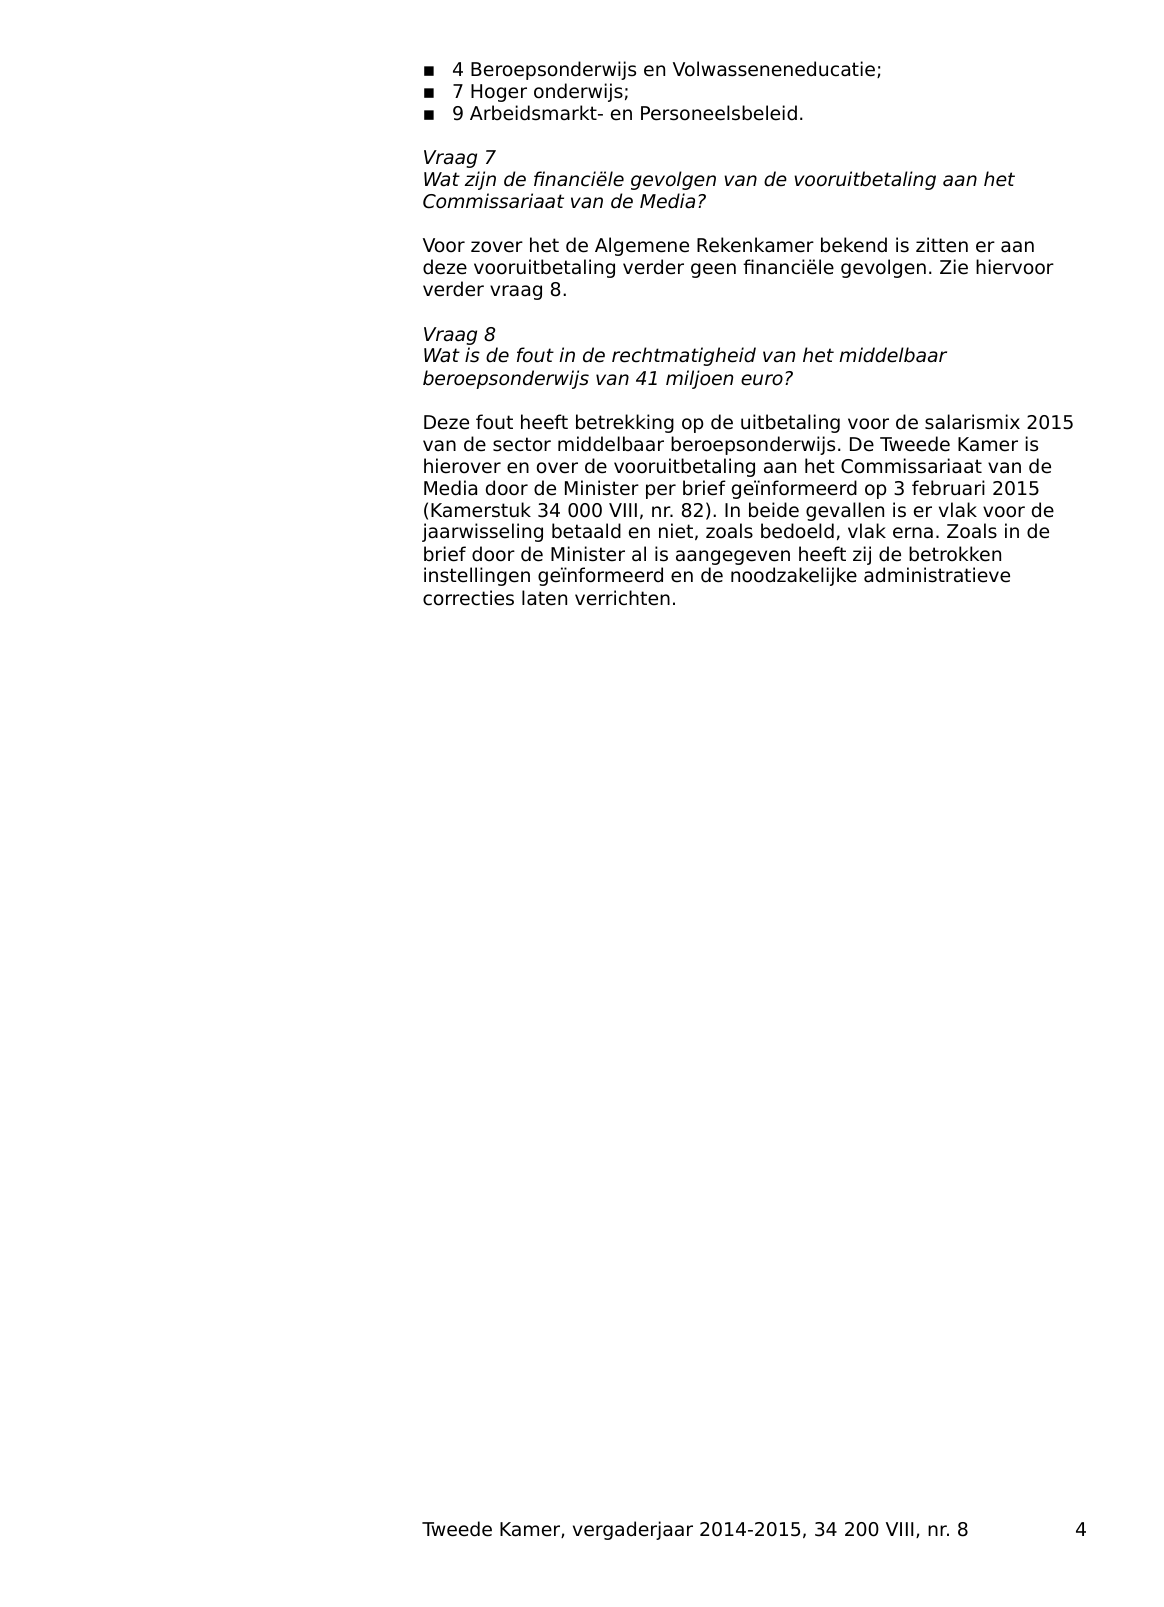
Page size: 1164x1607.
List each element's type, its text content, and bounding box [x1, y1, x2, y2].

text Wat is de fout in de rechtmatigheid van het middelbaar beroepsonderwijs van 41 miljoen euro? [422, 345, 1087, 389]
text Vraag 8 [422, 323, 1087, 345]
text Voor zover het de Algemene Rekenkamer bekend is zitten er aan deze vooruitbetaling verder geen financiële gevolgen. Zie hiervoor verder vraag 8. [422, 235, 1087, 301]
text ▪ 7 Hoger onderwijs; [422, 81, 1087, 103]
text Vraag 7 [422, 147, 1087, 169]
text Wat zijn de financiële gevolgen van de vooruitbetaling aan het Commissariaat van de Media? [422, 169, 1087, 213]
text ▪ 4 Beroepsonderwijs en Volwasseneneducatie; [422, 59, 1087, 81]
text ▪ 9 Arbeidsmarkt- en Personeelsbeleid. [422, 103, 1087, 125]
text Deze fout heeft betrekking op de uitbetaling voor de salarismix 2015 van de sector middelbaar beroepsonderwijs. De Tweede Kamer is hierover en over de vooruitbetaling aan het Commissariaat van de Media door de Minister per brief geïnformeerd op 3 februari 2015 (Kamerstuk 34 000 VIII, nr. 82). In beide gevallen is er vlak voor de jaarwisseling betaald en niet, zoals bedoeld, vlak erna. Zoals in de brief door de Minister al is aangegeven heeft zij de betrokken instellingen geïnformeerd en de noodzakelijke administratieve correcties laten verrichten. [422, 412, 1087, 609]
